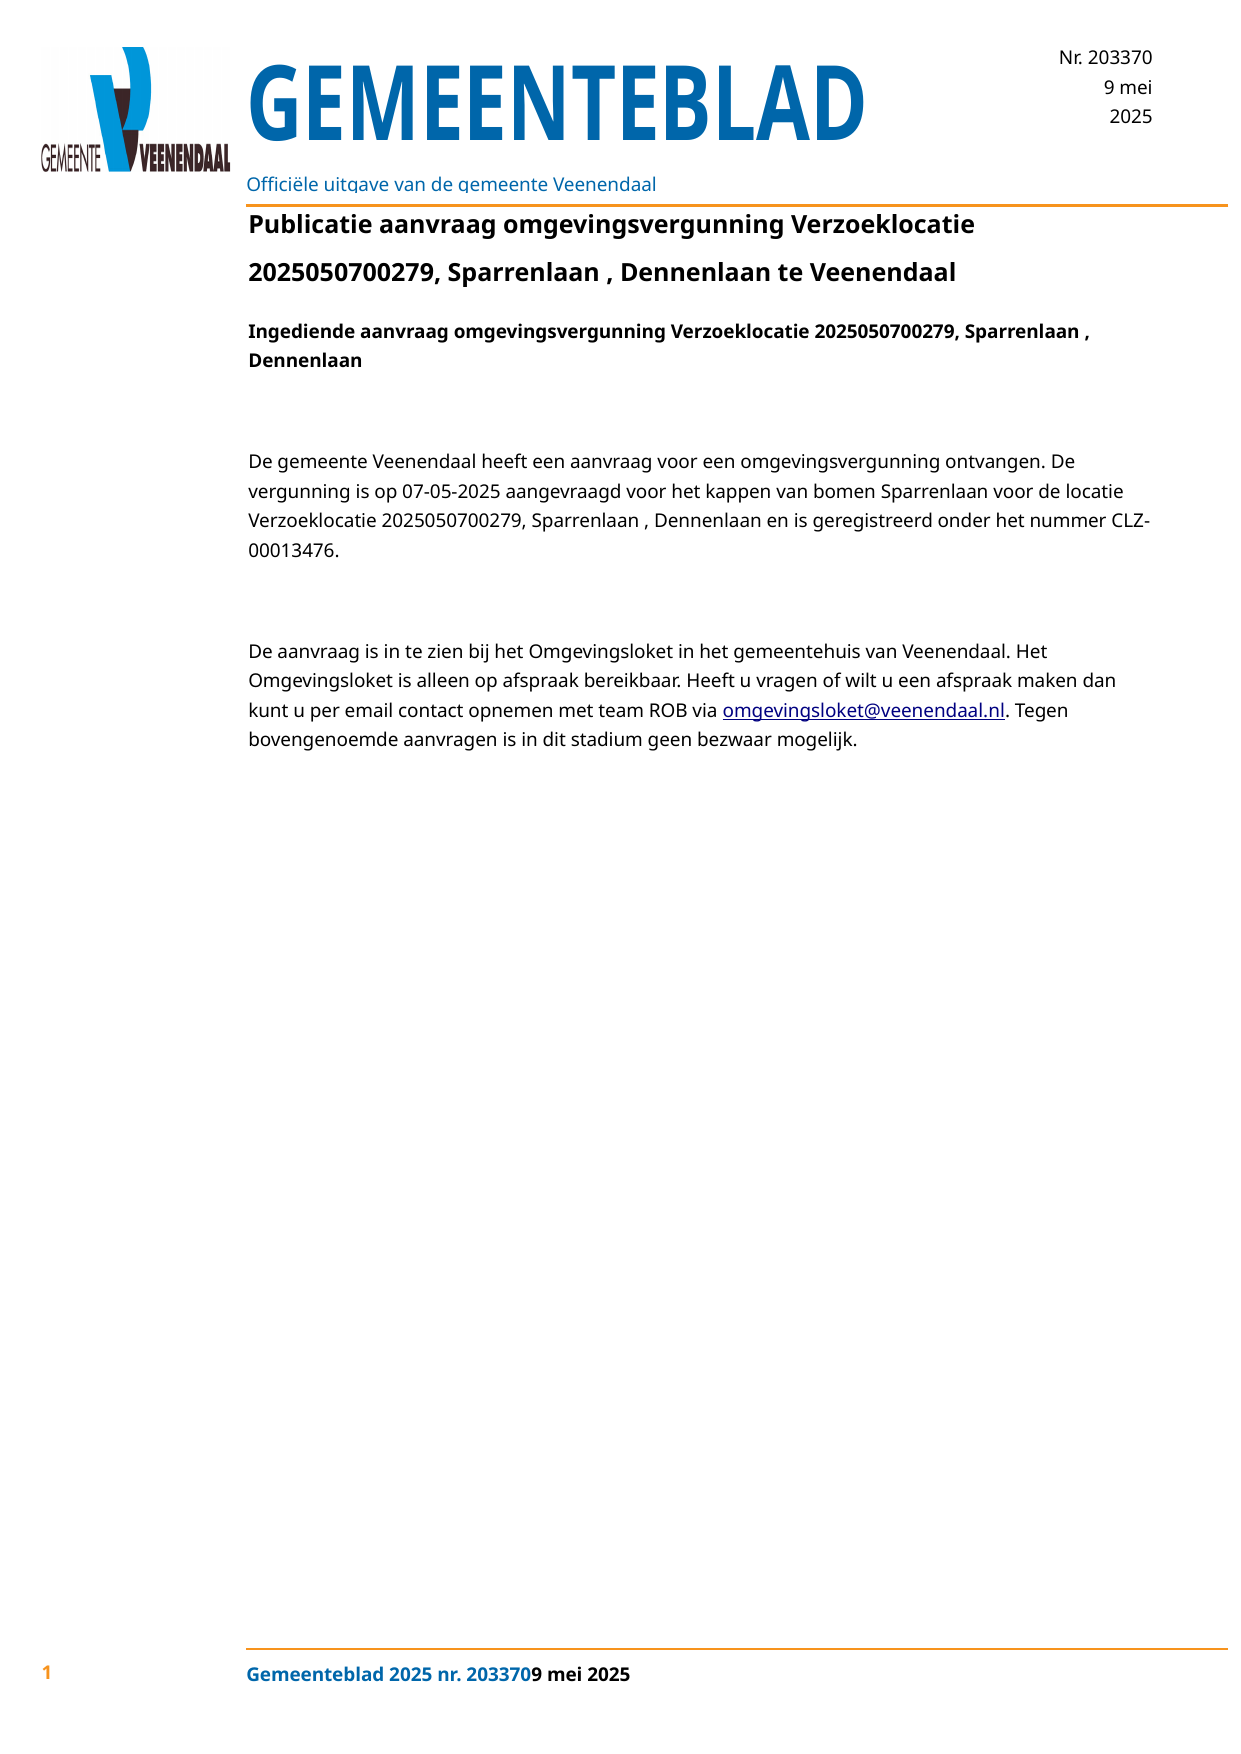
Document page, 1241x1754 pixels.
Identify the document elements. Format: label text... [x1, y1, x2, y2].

text De aanvraag is in te zien bij het Omgevingsloket in het gemeentehuis van Veenendaal. Het Omgevingsloket is alleen op afspraak bereikbaar. Heeft u vragen of wilt u een afspraak maken dan kunt u per email contact opnemen met team ROB via omgevingsloket@veenendaal.nl. Tegen bovengenoemde aanvragen is in dit stadium geen bezwaar mogelijk. [248, 638, 1152, 752]
text De gemeente Veenendaal heeft een aanvraag voor een omgevingsvergunning ontvangen. De vergunning is op 07-05-2025 aangevraagd voor het kappen van bomen Sparrenlaan voor de locatie Verzoeklocatie 2025050700279, Sparrenlaan , Dennenlaan en is geregistreerd onder het nummer CLZ-00013476. [248, 448, 1152, 563]
picture [123, 47, 231, 172]
picture [41, 47, 130, 172]
text Ingediende aanvraag omgevingsvergunning Verzoeklocatie 2025050700279, Sparrenlaan , Dennenlaan [248, 318, 1152, 373]
text Publicatie aanvraag omgevingsvergunning Verzoeklocatie 2025050700279, Sparrenlaan , Dennenlaan te Veenendaal [248, 207, 1152, 288]
